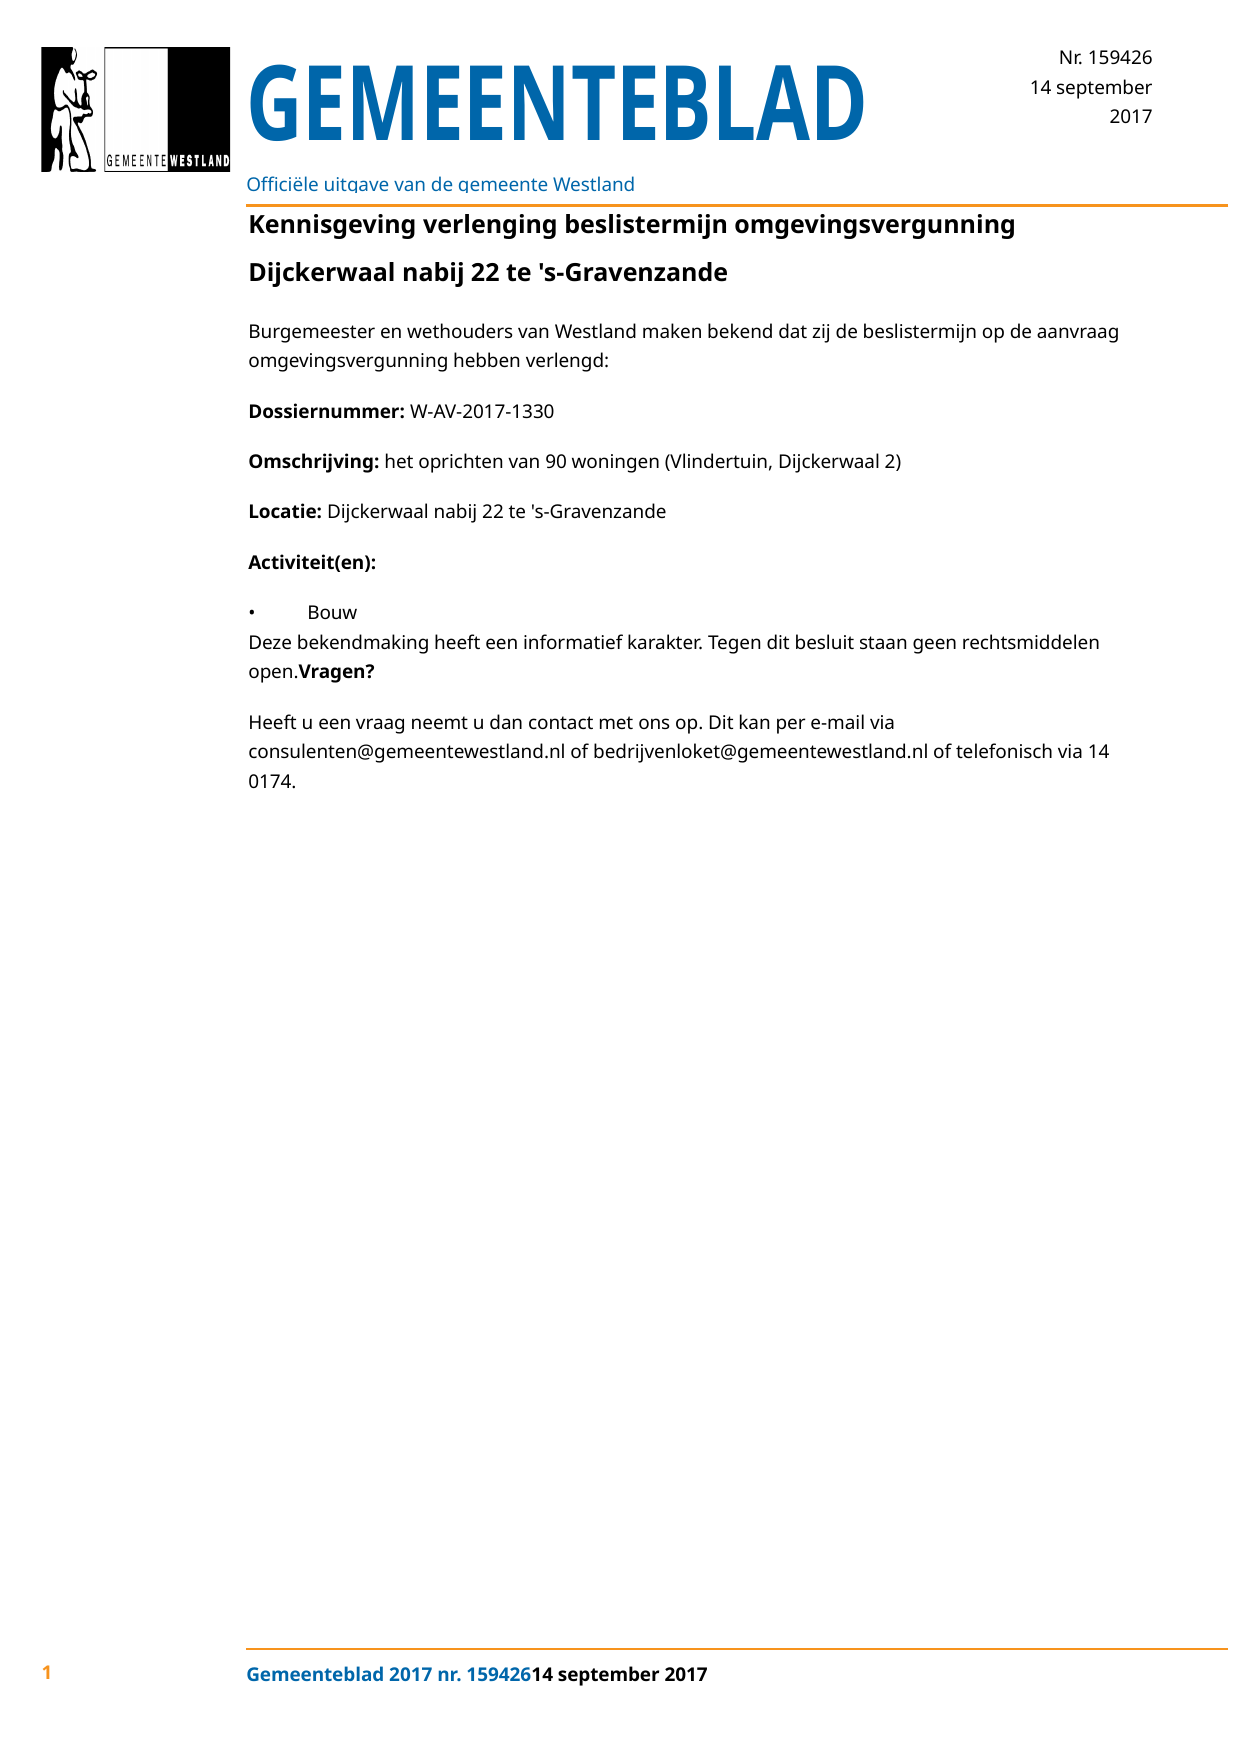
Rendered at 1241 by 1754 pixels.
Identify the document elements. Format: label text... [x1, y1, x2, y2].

picture [41, 47, 231, 172]
text Kennisgeving verlenging beslistermijn omgevingsvergunning Dijckerwaal nabij 22 te 's-Gravenzande [248, 207, 1152, 288]
text Locatie: Dijckerwaal nabij 22 te 's-Gravenzande [248, 499, 1152, 524]
text Burgemeester en wethouders van Westland maken bekend dat zij de beslistermijn op de aanvraag omgevingsvergunning hebben verlengd: [248, 318, 1152, 373]
text Dossiernummer: W-AV-2017-1330 [248, 398, 1152, 424]
list Bouw [248, 599, 1152, 625]
text Heeft u een vraag neemt u dan contact met ons op. Dit kan per e-mail via consulenten@gemeentewestland.nl of bedrijvenloket@gemeentewestland.nl of telefonisch via 14 0174. [248, 709, 1152, 794]
text Omschrijving: het oprichten van 90 woningen (Vlindertuin, Dijckerwaal 2) [248, 448, 1152, 474]
text Activiteit(en): [248, 549, 1152, 575]
text Deze bekendmaking heeft een informatief karakter. Tegen dit besluit staan geen rechtsmiddelen open.Vragen? [248, 629, 1152, 684]
